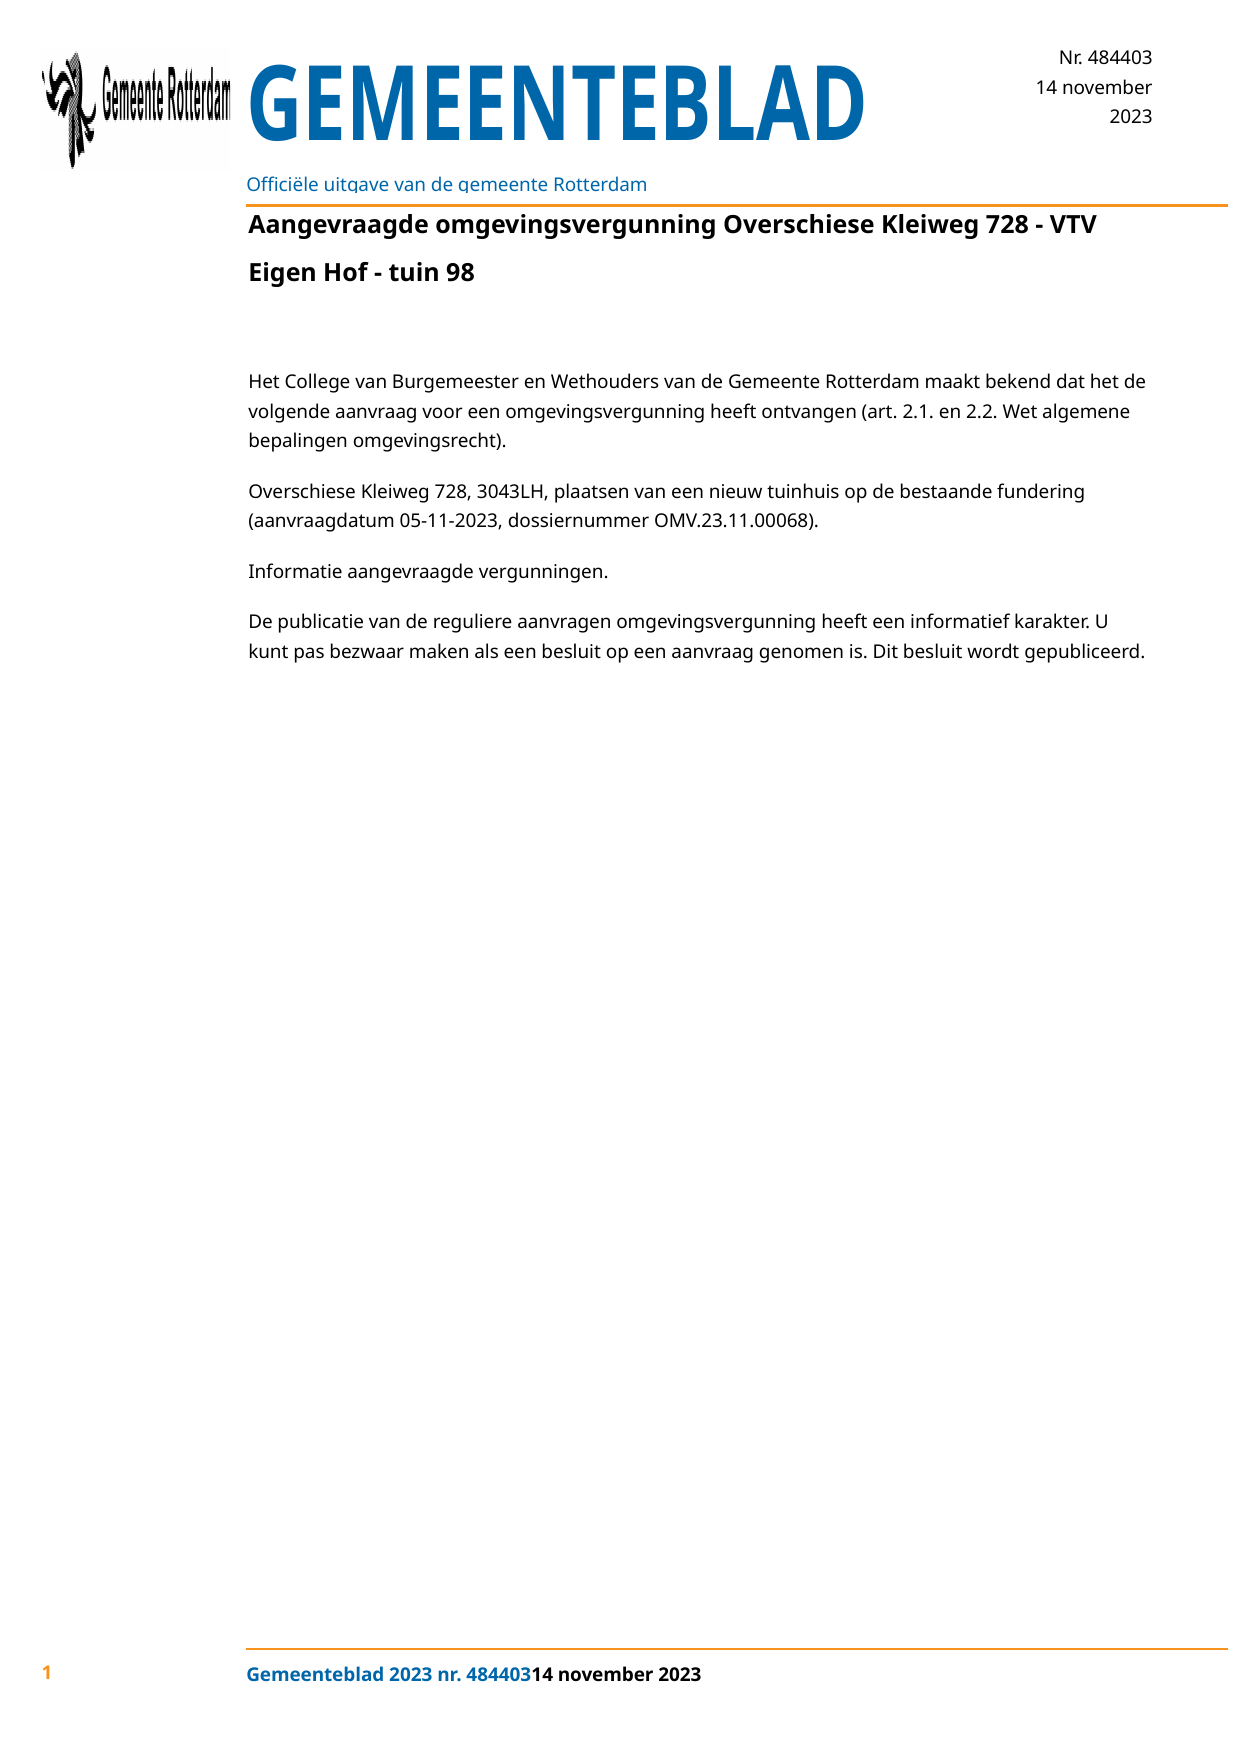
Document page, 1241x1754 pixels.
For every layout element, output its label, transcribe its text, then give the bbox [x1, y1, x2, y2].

text Aangevraagde omgevingsvergunning Overschiese Kleiweg 728 - VTV Eigen Hof - tuin 98 [248, 207, 1152, 288]
picture [41, 47, 231, 172]
text Informatie aangevraagde vergunningen. [248, 558, 1152, 584]
text Overschiese Kleiweg 728, 3043LH, plaatsen van een nieuw tuinhuis op de bestaande fundering (aanvraagdatum 05-11-2023, dossiernummer OMV.23.11.00068). [248, 478, 1152, 533]
text Het College van Burgemeester en Wethouders van de Gemeente Rotterdam maakt bekend dat het de volgende aanvraag voor een omgevingsvergunning heeft ontvangen (art. 2.1. en 2.2. Wet algemene bepalingen omgevingsrecht). [248, 368, 1152, 453]
text De publicatie van de reguliere aanvragen omgevingsvergunning heeft een informatief karakter. U kunt pas bezwaar maken als een besluit op een aanvraag genomen is. Dit besluit wordt gepubliceerd. [248, 608, 1152, 664]
